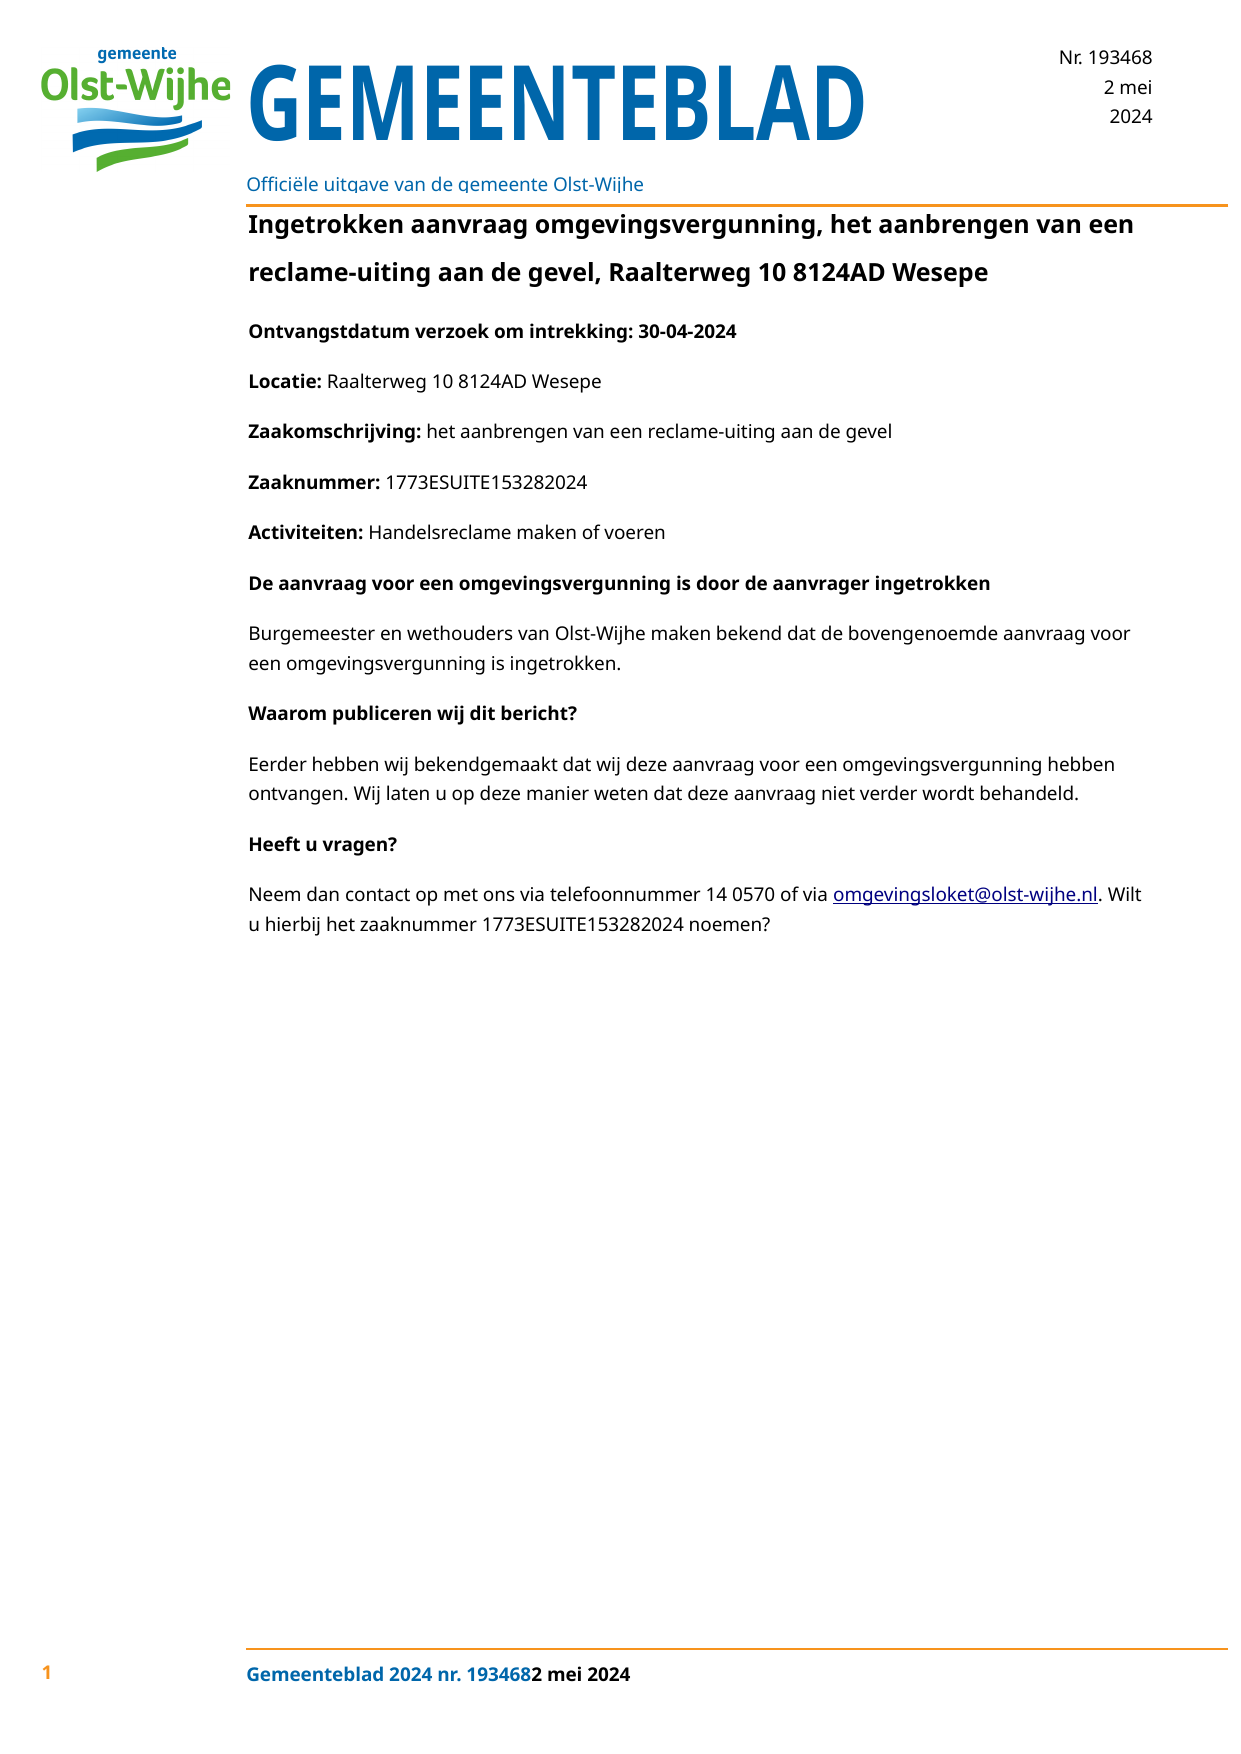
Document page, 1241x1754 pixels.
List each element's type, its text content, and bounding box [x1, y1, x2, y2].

text Burgemeester en wethouders van Olst-Wijhe maken bekend dat de bovengenoemde aanvraag voor een omgevingsvergunning is ingetrokken. [248, 620, 1152, 676]
text De aanvraag voor een omgevingsvergunning is door de aanvrager ingetrokken [248, 570, 1152, 596]
text Waarom publiceren wij dit bericht? [248, 700, 1152, 726]
text Neem dan contact op met ons via telefoonnummer 14 0570 of via omgevingsloket@olst-wijhe.nl. Wilt u hierbij het zaaknummer 1773ESUITE153282024 noemen? [248, 881, 1152, 937]
text Activiteiten: Handelsreclame maken of voeren [248, 519, 1152, 545]
text Eerder hebben wij bekendgemaakt dat wij deze aanvraag voor een omgevingsvergunning hebben ontvangen. Wij laten u op deze manier weten dat deze aanvraag niet verder wordt behandeld. [248, 751, 1152, 806]
text Locatie: Raalterweg 10 8124AD Wesepe [248, 368, 1152, 394]
picture [41, 47, 231, 172]
text Heeft u vragen? [248, 831, 1152, 857]
text Zaaknummer: 1773ESUITE153282024 [248, 469, 1152, 495]
text Ingetrokken aanvraag omgevingsvergunning, het aanbrengen van een reclame-uiting aan de gevel, Raalterweg 10 8124AD Wesepe [248, 207, 1152, 288]
text Zaakomschrijving: het aanbrengen van een reclame-uiting aan de gevel [248, 419, 1152, 444]
text Ontvangstdatum verzoek om intrekking: 30-04-2024 [248, 318, 1152, 344]
